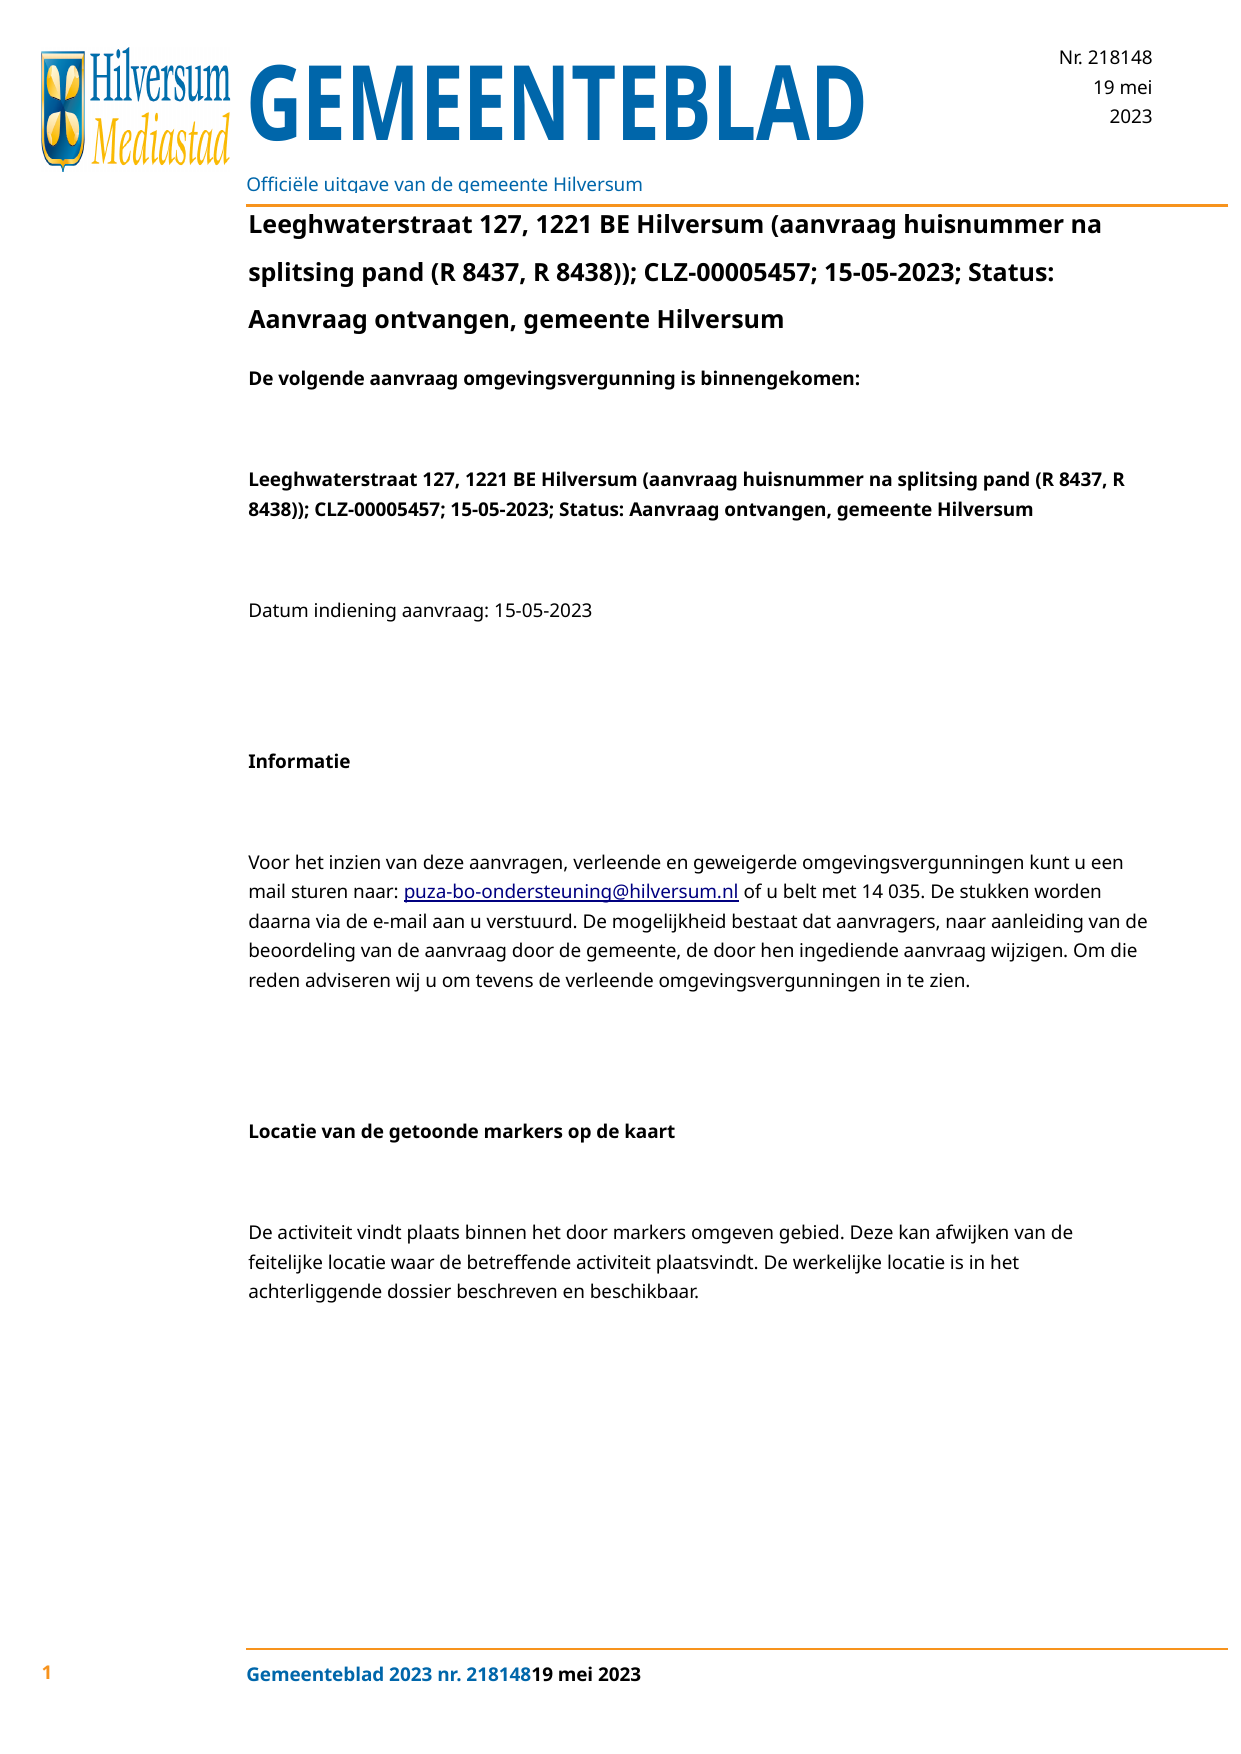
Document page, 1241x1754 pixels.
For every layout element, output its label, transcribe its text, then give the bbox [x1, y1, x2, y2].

text Locatie van de getoonde markers op de kaart [248, 1118, 1152, 1144]
text De activiteit vindt plaats binnen het door markers omgeven gebied. Deze kan afwijken van de feitelijke locatie waar de betreffende activiteit plaatsvindt. De werkelijke locatie is in het achterliggende dossier beschreven en beschikbaar. [248, 1219, 1152, 1304]
picture [41, 47, 231, 172]
text Informatie [248, 748, 1152, 774]
text De volgende aanvraag omgevingsvergunning is binnengekomen: [248, 366, 1152, 391]
text Leeghwaterstraat 127, 1221 BE Hilversum (aanvraag huisnummer na splitsing pand (R 8437, R 8438)); CLZ-00005457; 15-05-2023; Status: Aanvraag ontvangen, gemeente Hilversum [248, 466, 1152, 522]
text Datum indiening aanvraag: 15-05-2023 [248, 597, 1152, 622]
text Leeghwaterstraat 127, 1221 BE Hilversum (aanvraag huisnummer na splitsing pand (R 8437, R 8438)); CLZ-00005457; 15-05-2023; Status: Aanvraag ontvangen, gemeente Hilversum [248, 207, 1152, 336]
text Voor het inzien van deze aanvragen, verleende en geweigerde omgevingsvergunningen kunt u een mail sturen naar: puza-bo-ondersteuning@hilversum.nl of u belt met 14 035. De stukken worden daarna via de e-mail aan u verstuurd. De mogelijkheid bestaat dat aanvragers, naar aanleiding van de beoordeling van de aanvraag door de gemeente, de door hen ingediende aanvraag wijzigen. Om die reden adviseren wij u om tevens de verleende omgevingsvergunningen in te zien. [248, 849, 1152, 993]
